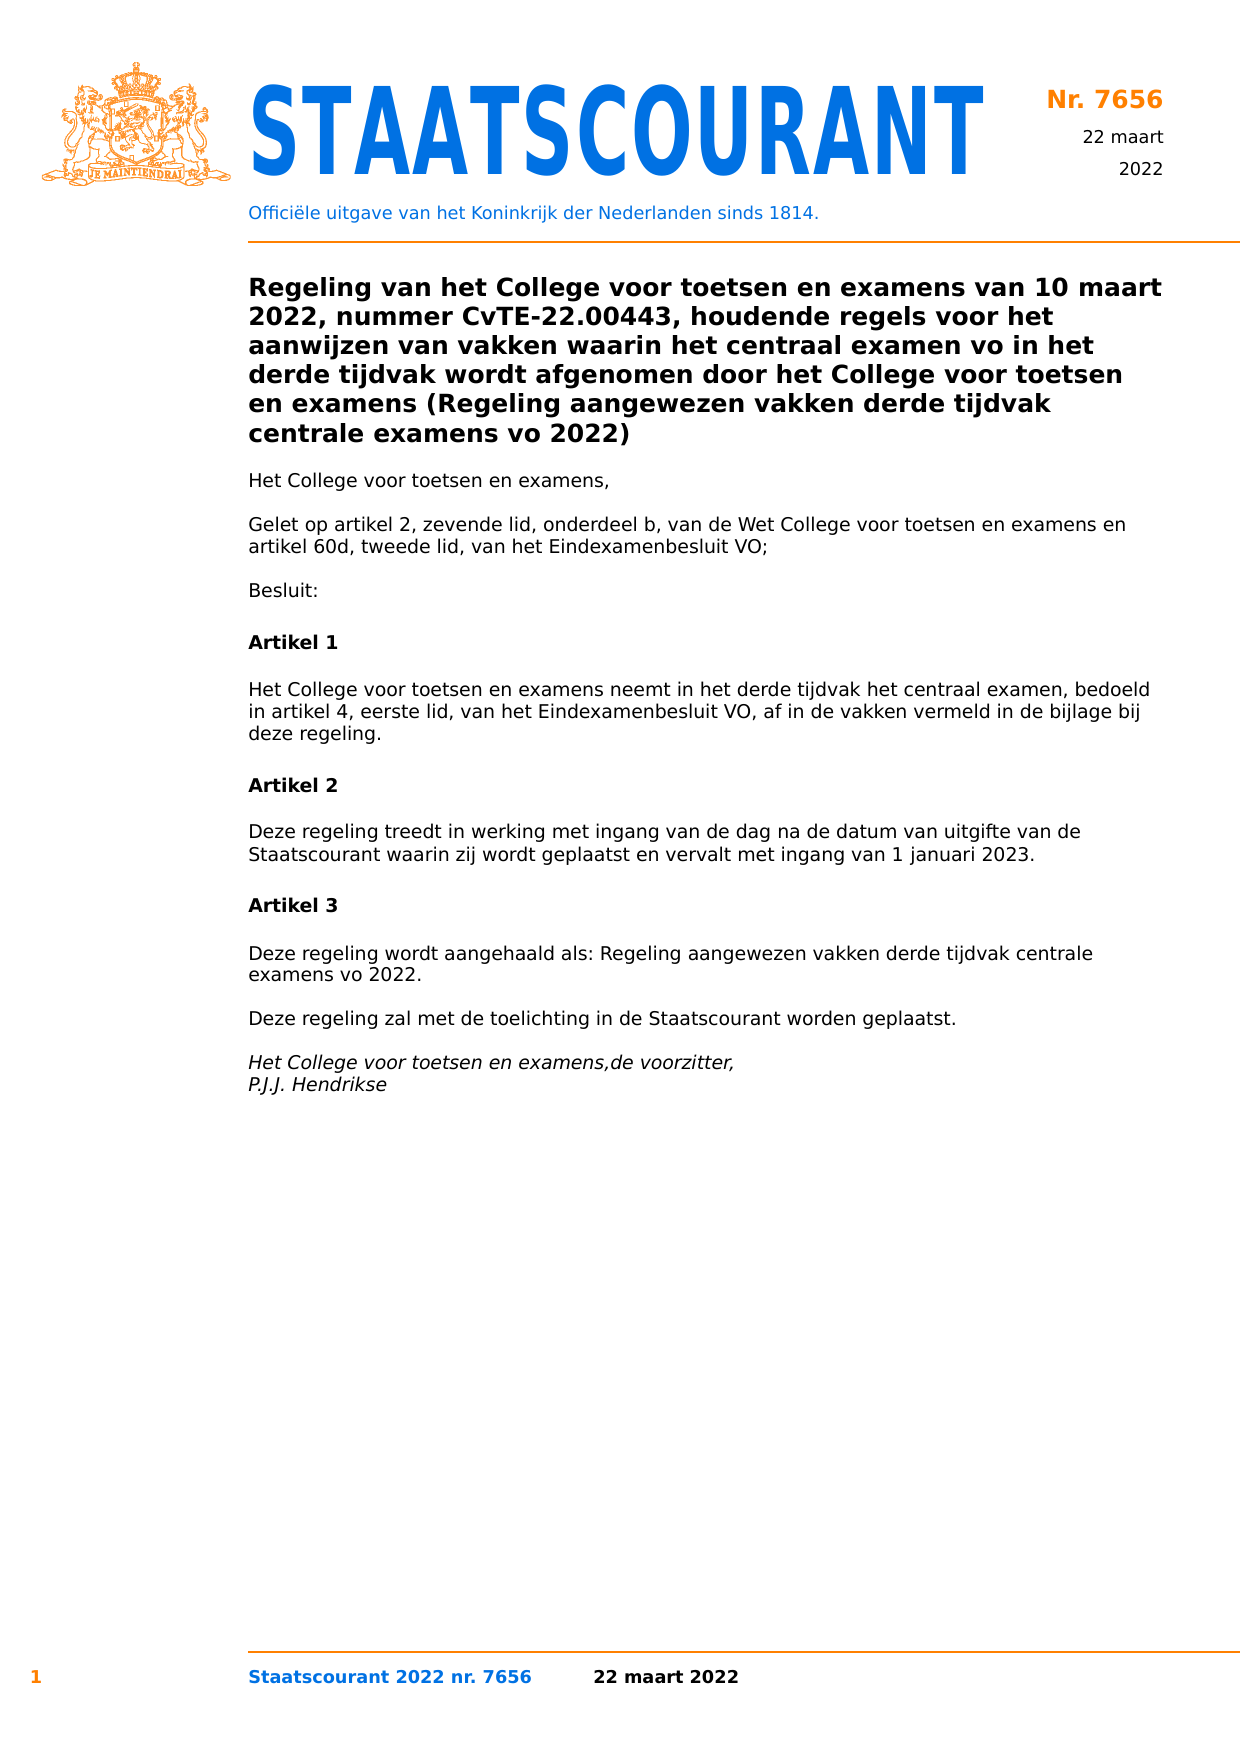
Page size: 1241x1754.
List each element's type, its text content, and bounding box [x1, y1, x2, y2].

text Besluit: [248, 579, 1163, 602]
table_cell Officiële uitgave van het Koninkrijk der Nederlanden sinds 1814. [248, 203, 1240, 241]
picture [41, 62, 231, 186]
text Deze regeling zal met de toelichting in de Staatscourant worden geplaatst. [248, 1008, 1163, 1030]
text Deze regeling wordt aangehaald als: Regeling aangewezen vakken derde tijdvak centrale examens vo 2022. [248, 942, 1163, 986]
text Deze regeling treedt in werking met ingang van de dag na de datum van uitgifte van de Staatscourant waarin zij wordt geplaatst en vervalt met ingang van 1 januari 2023. [248, 821, 1163, 865]
table_header [25, 62, 248, 241]
subtitle Artikel 3 [248, 895, 1163, 917]
text Het College voor toetsen en examens, [248, 470, 1163, 492]
subtitle Regeling van het College voor toetsen en examens van 10 maart 2022, nummer CvTE-22.00443, houdende regels voor het aanwijzen van vakken waarin het centraal examen vo in het derde tijdvak wordt afgenomen door het College voor toetsen en examens (Regeling aangewezen vakken derde tijdvak centrale examens vo 2022) [248, 273, 1163, 448]
subtitle Artikel 1 [248, 632, 1163, 653]
table_header Nr. 7656 [998, 62, 1240, 121]
table_cell 2022 [998, 153, 1240, 203]
table_cell 22 maart [998, 121, 1240, 153]
text Het College voor toetsen en examens,de voorzitter, P.J.J. Hendrikse [248, 1052, 1163, 1096]
text Het College voor toetsen en examens neemt in het derde tijdvak het centraal examen, bedoeld in artikel 4, eerste lid, van het Eindexamenbesluit VO, af in de vakken vermeld in de bijlage bij deze regeling. [248, 678, 1163, 744]
table_header STAATSCOURANT [248, 62, 998, 203]
subtitle Artikel 2 [248, 774, 1163, 796]
text Gelet op artikel 2, zevende lid, onderdeel b, van de Wet College voor toetsen en examens en artikel 60d, tweede lid, van het Eindexamenbesluit VO; [248, 514, 1163, 558]
